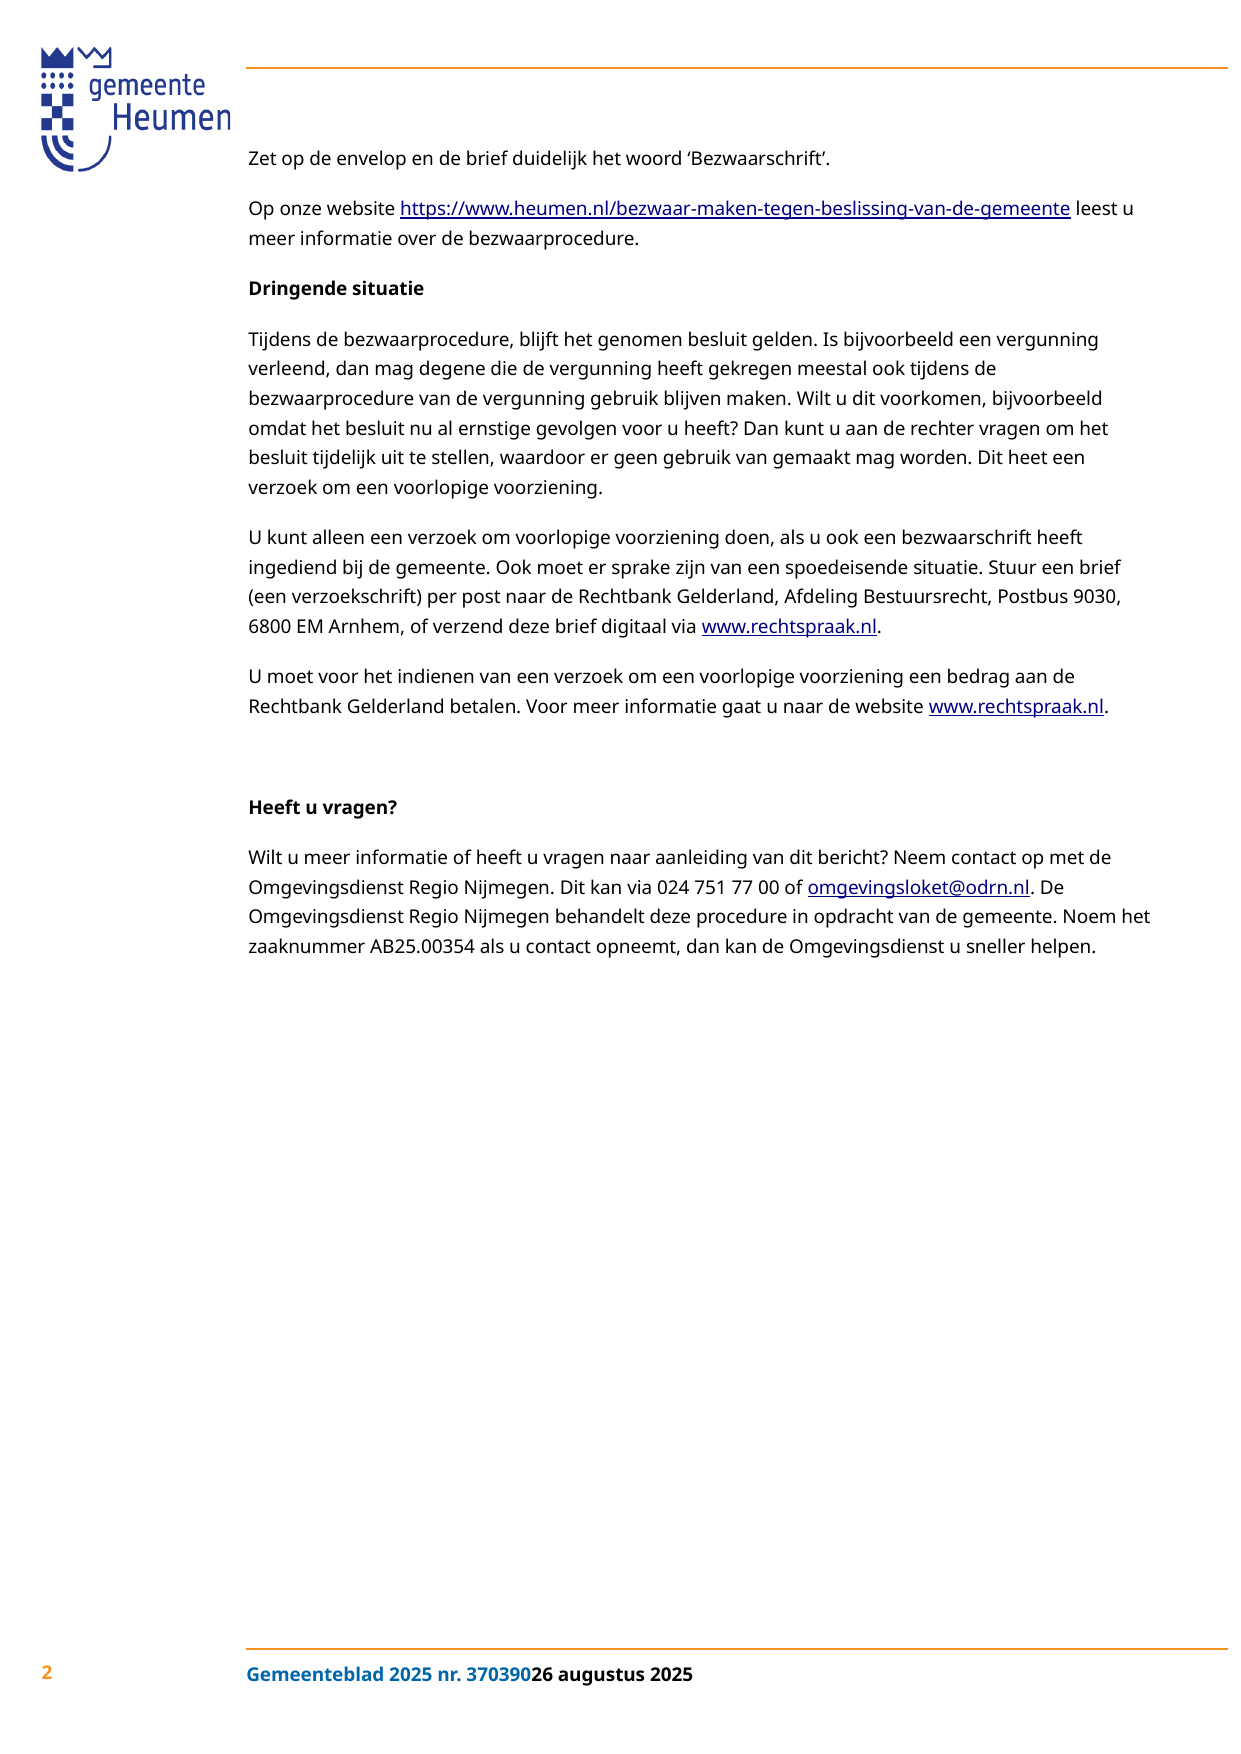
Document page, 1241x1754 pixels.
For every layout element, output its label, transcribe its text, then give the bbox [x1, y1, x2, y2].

text Heeft u vragen? [248, 794, 1152, 820]
text U moet voor het indienen van een verzoek om een voorlopige voorziening een bedrag aan de Rechtbank Gelderland betalen. Voor meer informatie gaat u naar de website www.rechtspraak.nl. [248, 663, 1152, 719]
text Op onze website https://www.heumen.nl/bezwaar-maken-tegen-beslissing-van-de-gemeente leest u meer informatie over de bezwaarprocedure. [248, 196, 1152, 251]
picture [41, 47, 231, 172]
text Dringende situatie [248, 276, 1152, 301]
text Tijdens de bezwaarprocedure, blijft het genomen besluit gelden. Is bijvoorbeeld een vergunning verleend, dan mag degene die de vergunning heeft gekregen meestal ook tijdens de bezwaarprocedure van de vergunning gebruik blijven maken. Wilt u dit voorkomen, bijvoorbeeld omdat het besluit nu al ernstige gevolgen voor u heeft? Dan kunt u aan de rechter vragen om het besluit tijdelijk uit te stellen, waardoor er geen gebruik van gemaakt mag worden. Dit heet een verzoek om een voorlopige voorziening. [248, 326, 1152, 500]
text U kunt alleen een verzoek om voorlopige voorziening doen, als u ook een bezwaarschrift heeft ingediend bij de gemeente. Ook moet er sprake zijn van een spoedeisende situatie. Stuur een brief (een verzoekschrift) per post naar de Rechtbank Gelderland, Afdeling Bestuursrecht, Postbus 9030, 6800 EM Arnhem, of verzend deze brief digitaal via www.rechtspraak.nl. [248, 524, 1152, 639]
text Zet op de envelop en de brief duidelijk het woord ‘Bezwaarschrift’. [248, 145, 1152, 171]
text Wilt u meer informatie of heeft u vragen naar aanleiding van dit bericht? Neem contact op met de Omgevingsdienst Regio Nijmegen. Dit kan via 024 751 77 00 of omgevingsloket@odrn.nl. De Omgevingsdienst Regio Nijmegen behandelt deze procedure in opdracht van de gemeente. Noem het zaaknummer AB25.00354 als u contact opneemt, dan kan de Omgevingsdienst u sneller helpen. [248, 844, 1152, 959]
